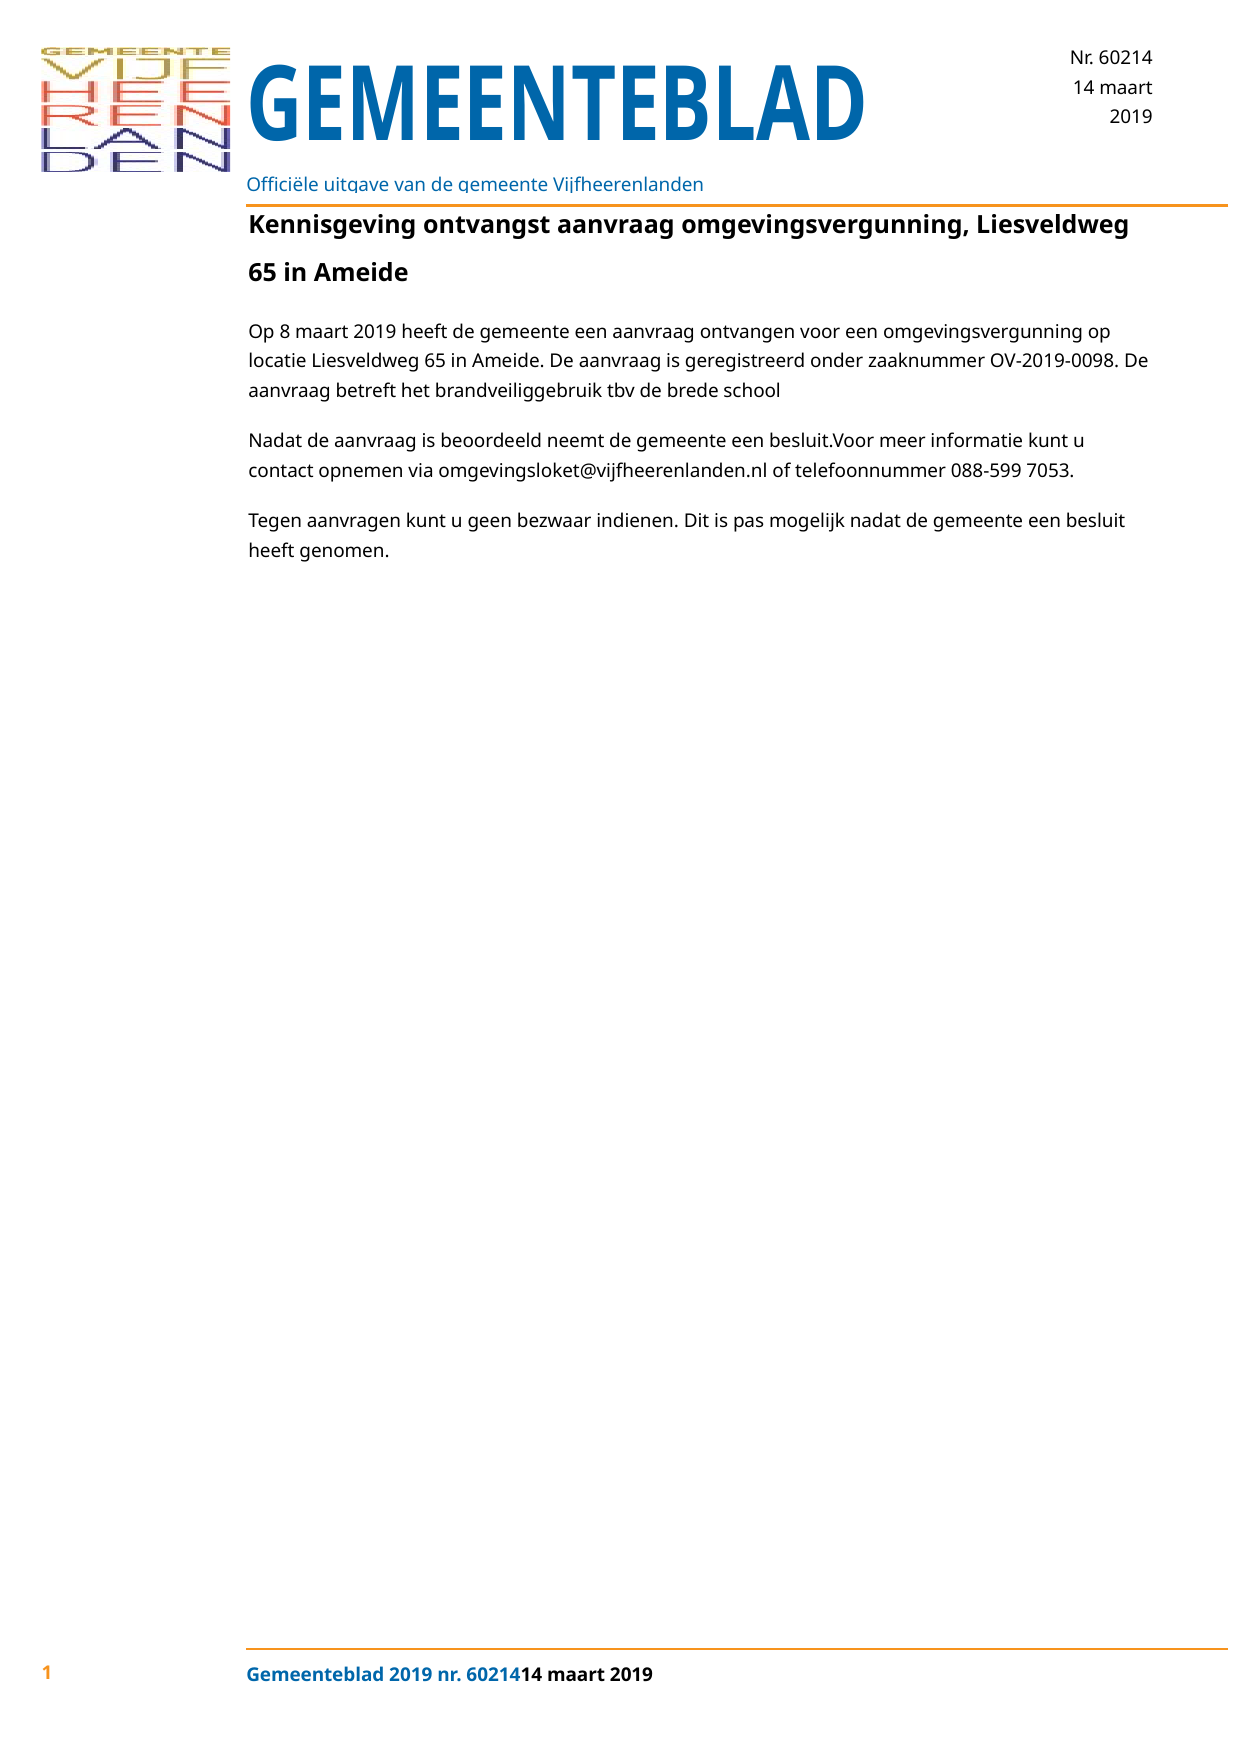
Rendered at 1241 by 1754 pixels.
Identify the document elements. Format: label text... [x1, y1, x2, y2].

text Tegen aanvragen kunt u geen bezwaar indienen. Dit is pas mogelijk nadat de gemeente een besluit heeft genomen. [248, 507, 1152, 563]
picture [41, 47, 231, 172]
text Kennisgeving ontvangst aanvraag omgevingsvergunning, Liesveldweg 65 in Ameide [248, 207, 1152, 288]
text Op 8 maart 2019 heeft de gemeente een aanvraag ontvangen voor een omgevingsvergunning op locatie Liesveldweg 65 in Ameide. De aanvraag is geregistreerd onder zaaknummer OV-2019-0098. De aanvraag betreft het brandveiliggebruik tbv de brede school [248, 318, 1152, 403]
text Nadat de aanvraag is beoordeeld neemt de gemeente een besluit.Voor meer informatie kunt u contact opnemen via omgevingsloket@vijfheerenlanden.nl of telefoonnummer 088-599 7053. [248, 427, 1152, 483]
